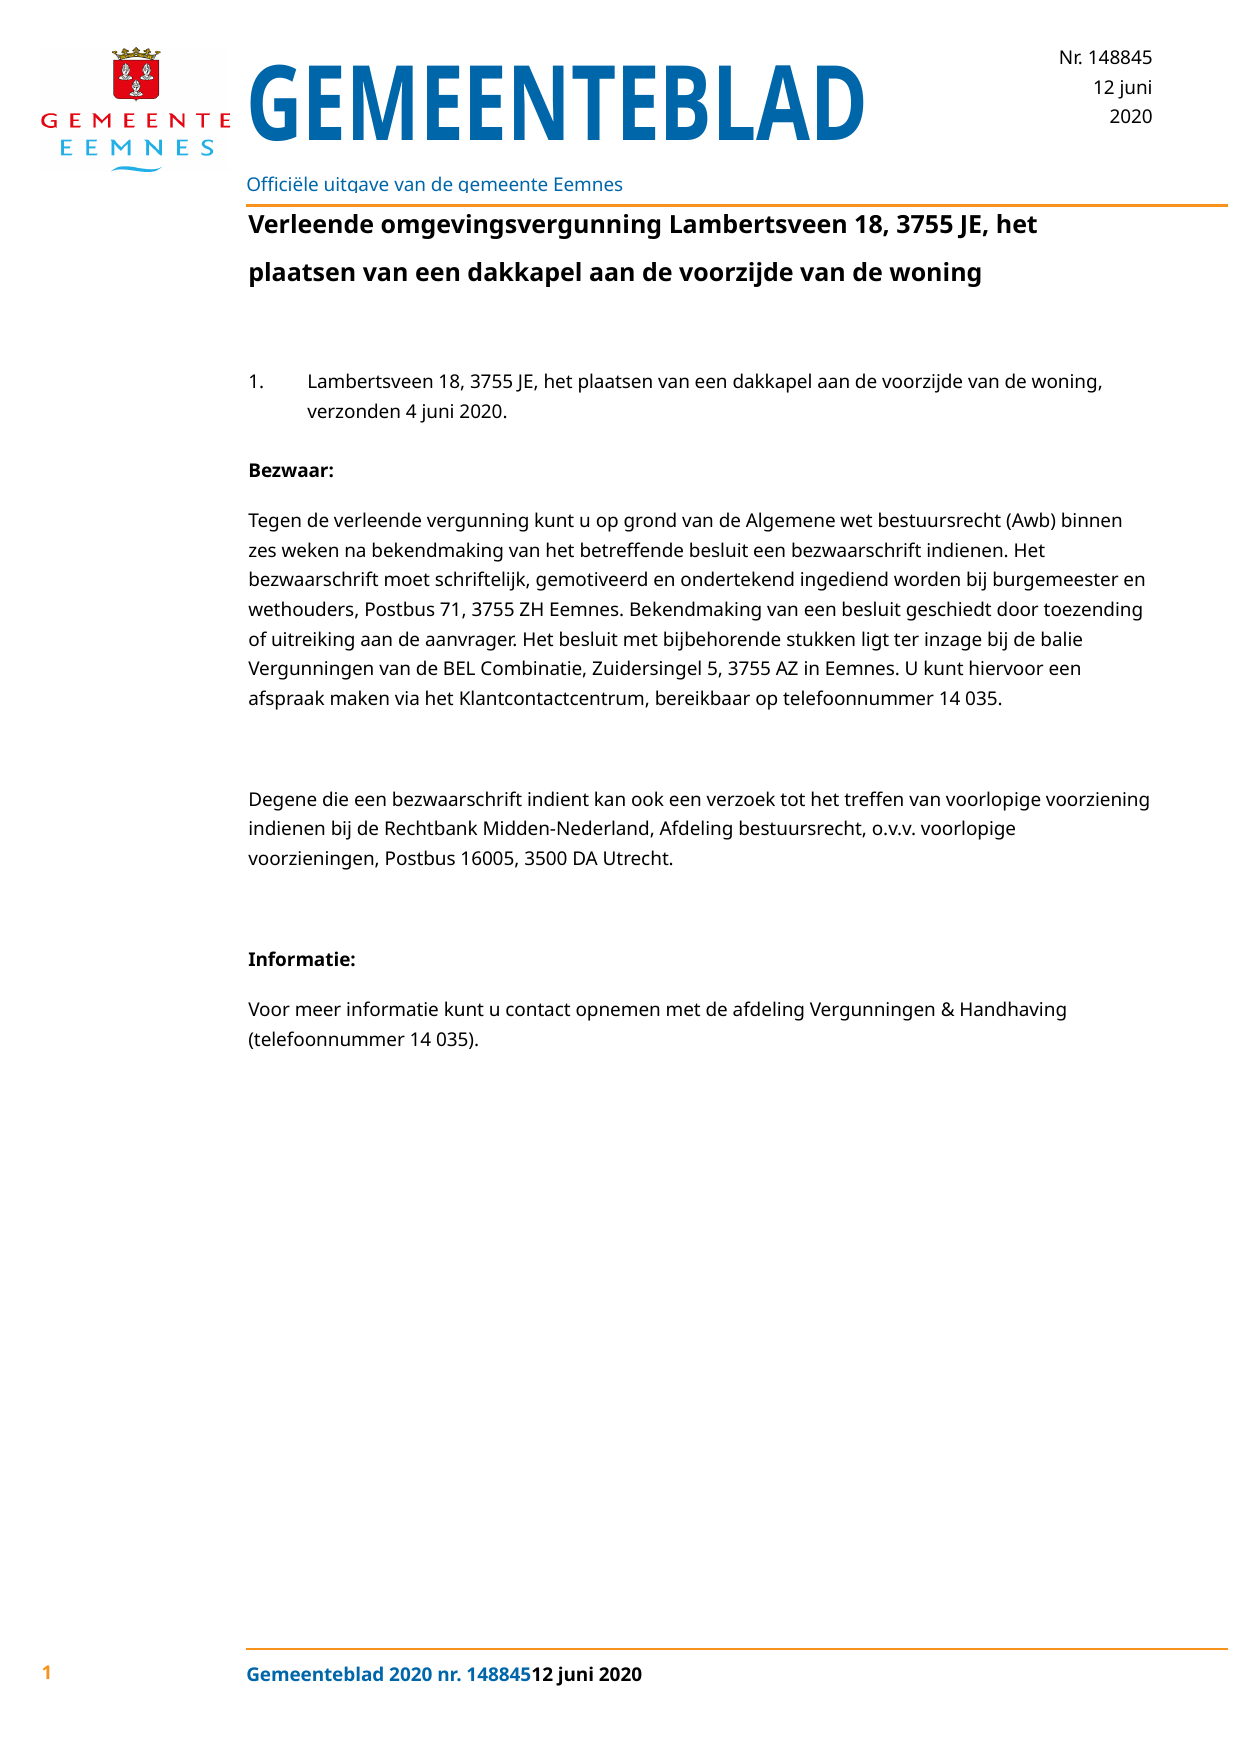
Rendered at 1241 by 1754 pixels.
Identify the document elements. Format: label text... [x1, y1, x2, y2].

text Verleende omgevingsvergunning Lambertsveen 18, 3755 JE, het plaatsen van een dakkapel aan de voorzijde van de woning [248, 207, 1152, 288]
text Informatie: [248, 946, 1152, 972]
text Voor meer informatie kunt u contact opnemen met de afdeling Vergunningen & Handhaving (telefoonnummer 14 035). [248, 996, 1152, 1052]
text Bezwaar: [248, 457, 1152, 483]
list Lambertsveen 18, 3755 JE, het plaatsen van een dakkapel aan de voorzijde van de woning, verzonden 4 juni 2020. [248, 368, 1152, 424]
picture [41, 47, 231, 172]
text Degene die een bezwaarschrift indient kan ook een verzoek tot het treffen van voorlopige voorziening indienen bij de Rechtbank Midden-Nederland, Afdeling bestuursrecht, o.v.v. voorlopige voorzieningen, Postbus 16005, 3500 DA Utrecht. [248, 786, 1152, 871]
text Tegen de verleende vergunning kunt u op grond van de Algemene wet bestuursrecht (Awb) binnen zes weken na bekendmaking van het betreffende besluit een bezwaarschrift indienen. Het bezwaarschrift moet schriftelijk, gemotiveerd en ondertekend ingediend worden bij burgemeester en wethouders, Postbus 71, 3755 ZH Eemnes. Bekendmaking van een besluit geschiedt door toezending of uitreiking aan de aanvrager. Het besluit met bijbehorende stukken ligt ter inzage bij de balie Vergunningen van de BEL Combinatie, Zuidersingel 5, 3755 AZ in Eemnes. U kunt hiervoor een afspraak maken via het Klantcontactcentrum, bereikbaar op telefoonnummer 14 035. [248, 507, 1152, 711]
